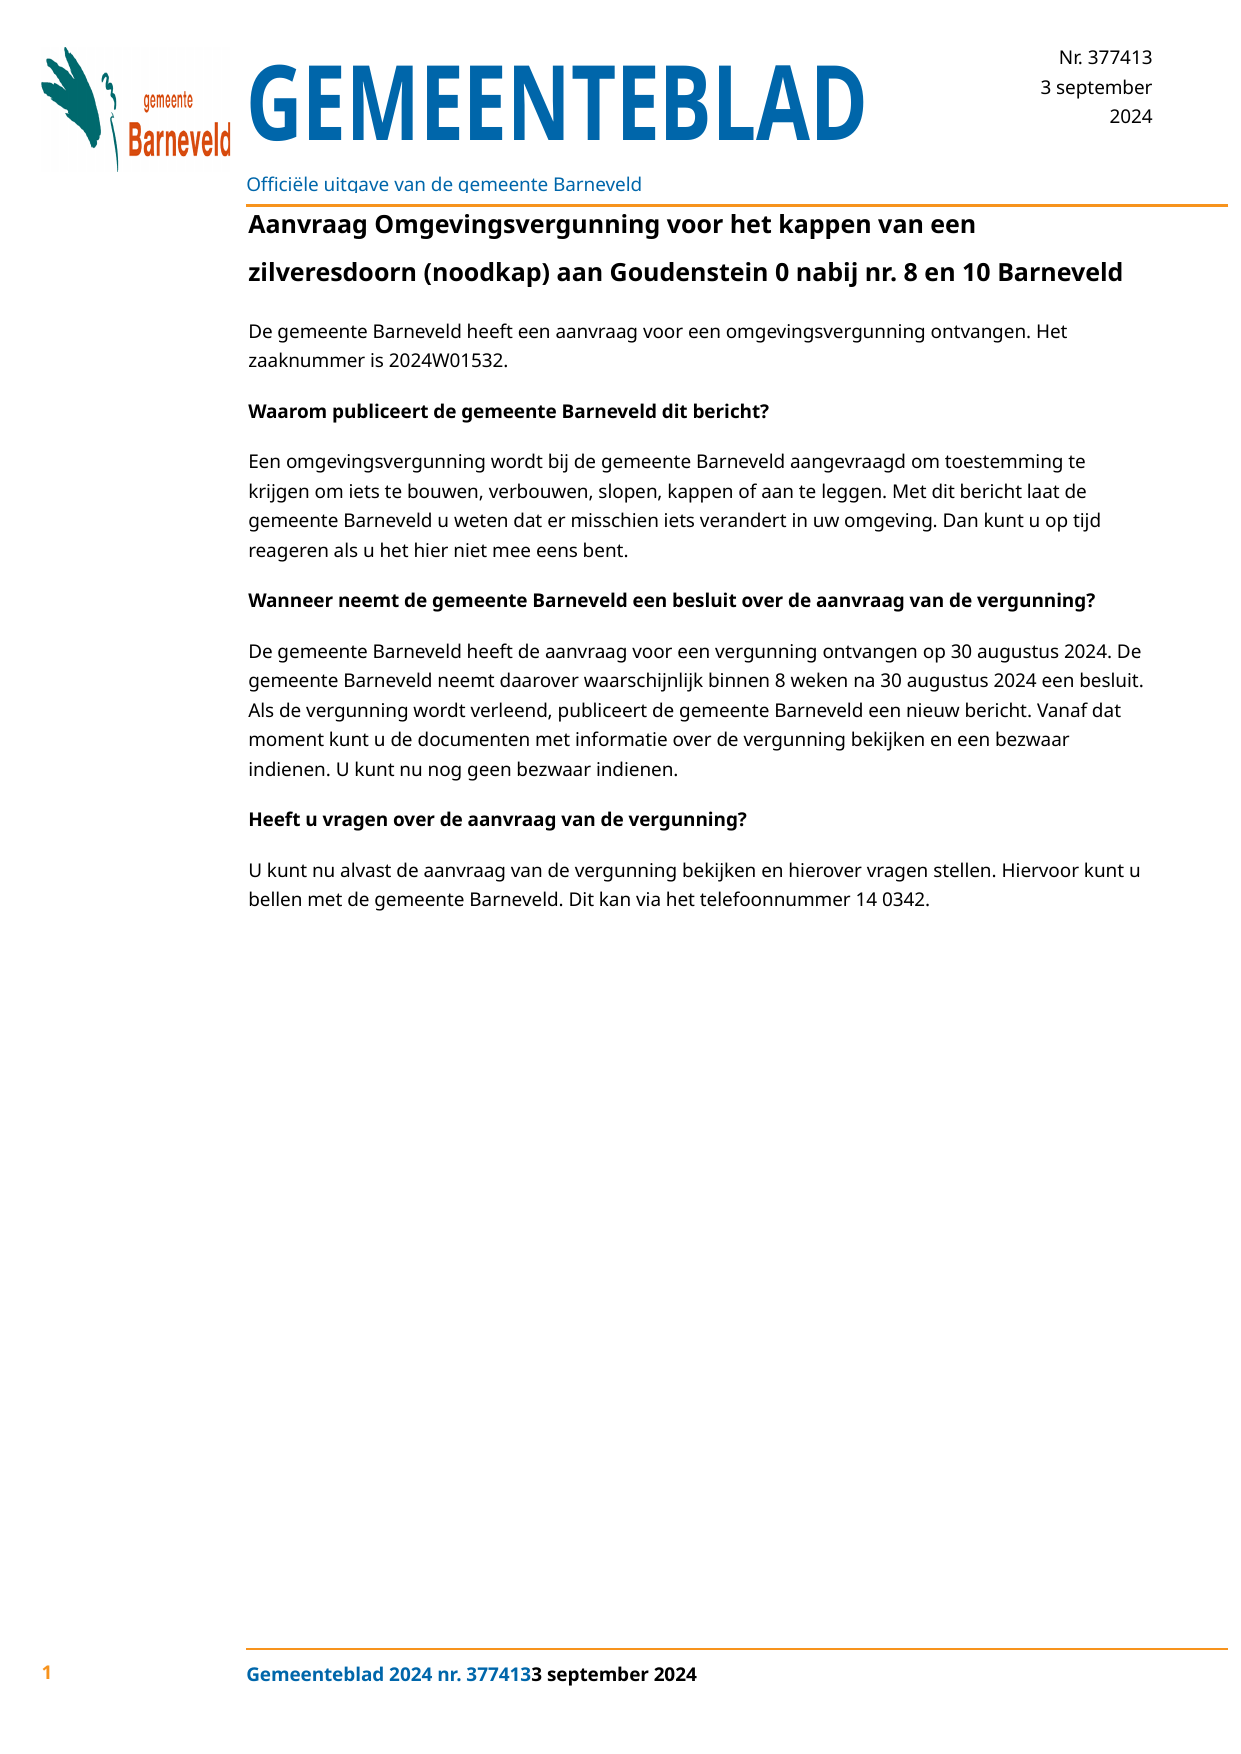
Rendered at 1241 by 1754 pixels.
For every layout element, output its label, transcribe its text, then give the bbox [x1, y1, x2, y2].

text Heeft u vragen over de aanvraag van de vergunning? [248, 807, 1152, 832]
text De gemeente Barneveld heeft de aanvraag voor een vergunning ontvangen op 30 augustus 2024. De gemeente Barneveld neemt daarover waarschijnlijk binnen 8 weken na 30 augustus 2024 een besluit. Als de vergunning wordt verleend, publiceert de gemeente Barneveld een nieuw bericht. Vanaf dat moment kunt u de documenten met informatie over de vergunning bekijken en een bezwaar indienen. U kunt nu nog geen bezwaar indienen. [248, 638, 1152, 782]
text Aanvraag Omgevingsvergunning voor het kappen van een zilveresdoorn (noodkap) aan Goudenstein 0 nabij nr. 8 en 10 Barneveld [248, 207, 1152, 288]
picture [41, 47, 231, 172]
text Waarom publiceert de gemeente Barneveld dit bericht? [248, 398, 1152, 424]
text U kunt nu alvast de aanvraag van de vergunning bekijken en hierover vragen stellen. Hiervoor kunt u bellen met de gemeente Barneveld. Dit kan via het telefoonnummer 14 0342. [248, 857, 1152, 912]
text Een omgevingsvergunning wordt bij de gemeente Barneveld aangevraagd om toestemming te krijgen om iets te bouwen, verbouwen, slopen, kappen of aan te leggen. Met dit bericht laat de gemeente Barneveld u weten dat er misschien iets verandert in uw omgeving. Dan kunt u op tijd reageren als u het hier niet mee eens bent. [248, 448, 1152, 563]
text Wanneer neemt de gemeente Barneveld een besluit over de aanvraag van de vergunning? [248, 587, 1152, 613]
text De gemeente Barneveld heeft een aanvraag voor een omgevingsvergunning ontvangen. Het zaaknummer is 2024W01532. [248, 318, 1152, 373]
